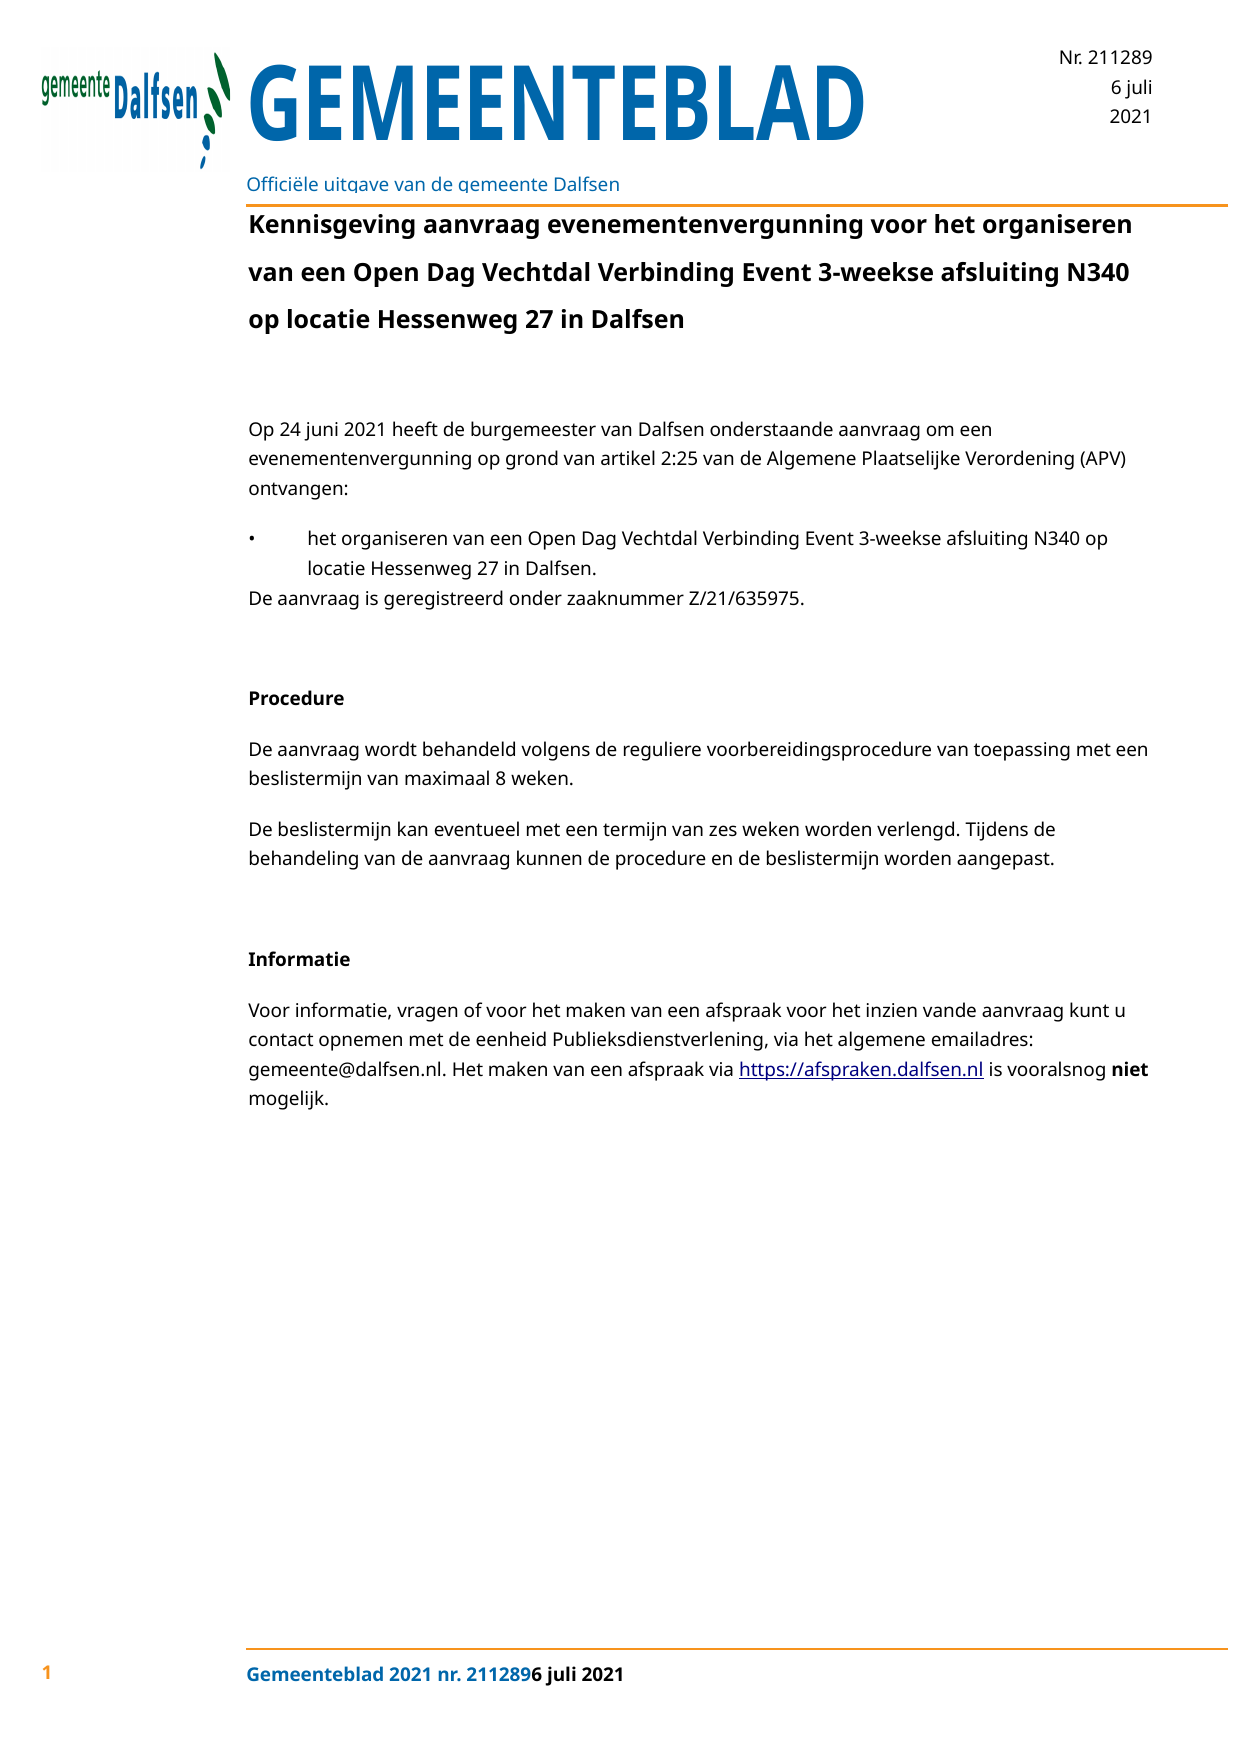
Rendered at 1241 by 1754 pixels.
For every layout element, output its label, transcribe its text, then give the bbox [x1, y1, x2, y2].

picture [41, 47, 231, 172]
text Procedure [248, 686, 1152, 711]
text Informatie [248, 946, 1152, 972]
text De aanvraag is geregistreerd onder zaaknummer Z/21/635975. [248, 585, 1152, 610]
text Kennisgeving aanvraag evenementenvergunning voor het organiseren van een Open Dag Vechtdal Verbinding Event 3-weekse afsluiting N340 op locatie Hessenweg 27 in Dalfsen [248, 207, 1152, 336]
text De aanvraag wordt behandeld volgens de reguliere voorbereidingsprocedure van toepassing met een beslistermijn van maximaal 8 weken. [248, 736, 1152, 791]
text Op 24 juni 2021 heeft de burgemeester van Dalfsen onderstaande aanvraag om een evenementenvergunning op grond van artikel 2:25 van de Algemene Plaatselijke Verordening (APV) ontvangen: [248, 416, 1152, 501]
text De beslistermijn kan eventueel met een termijn van zes weken worden verlengd. Tijdens de behandeling van de aanvraag kunnen de procedure en de beslistermijn worden aangepast. [248, 816, 1152, 871]
list het organiseren van een Open Dag Vechtdal Verbinding Event 3-weekse afsluiting N340 op locatie Hessenweg 27 in Dalfsen. [248, 526, 1152, 581]
text Voor informatie, vragen of voor het maken van een afspraak voor het inzien vande aanvraag kunt u contact opnemen met de eenheid Publieksdienstverlening, via het algemene emailadres: gemeente@dalfsen.nl. Het maken van een afspraak via https://afspraken.dalfsen.nl is vooralsnog niet mogelijk. [248, 997, 1152, 1111]
